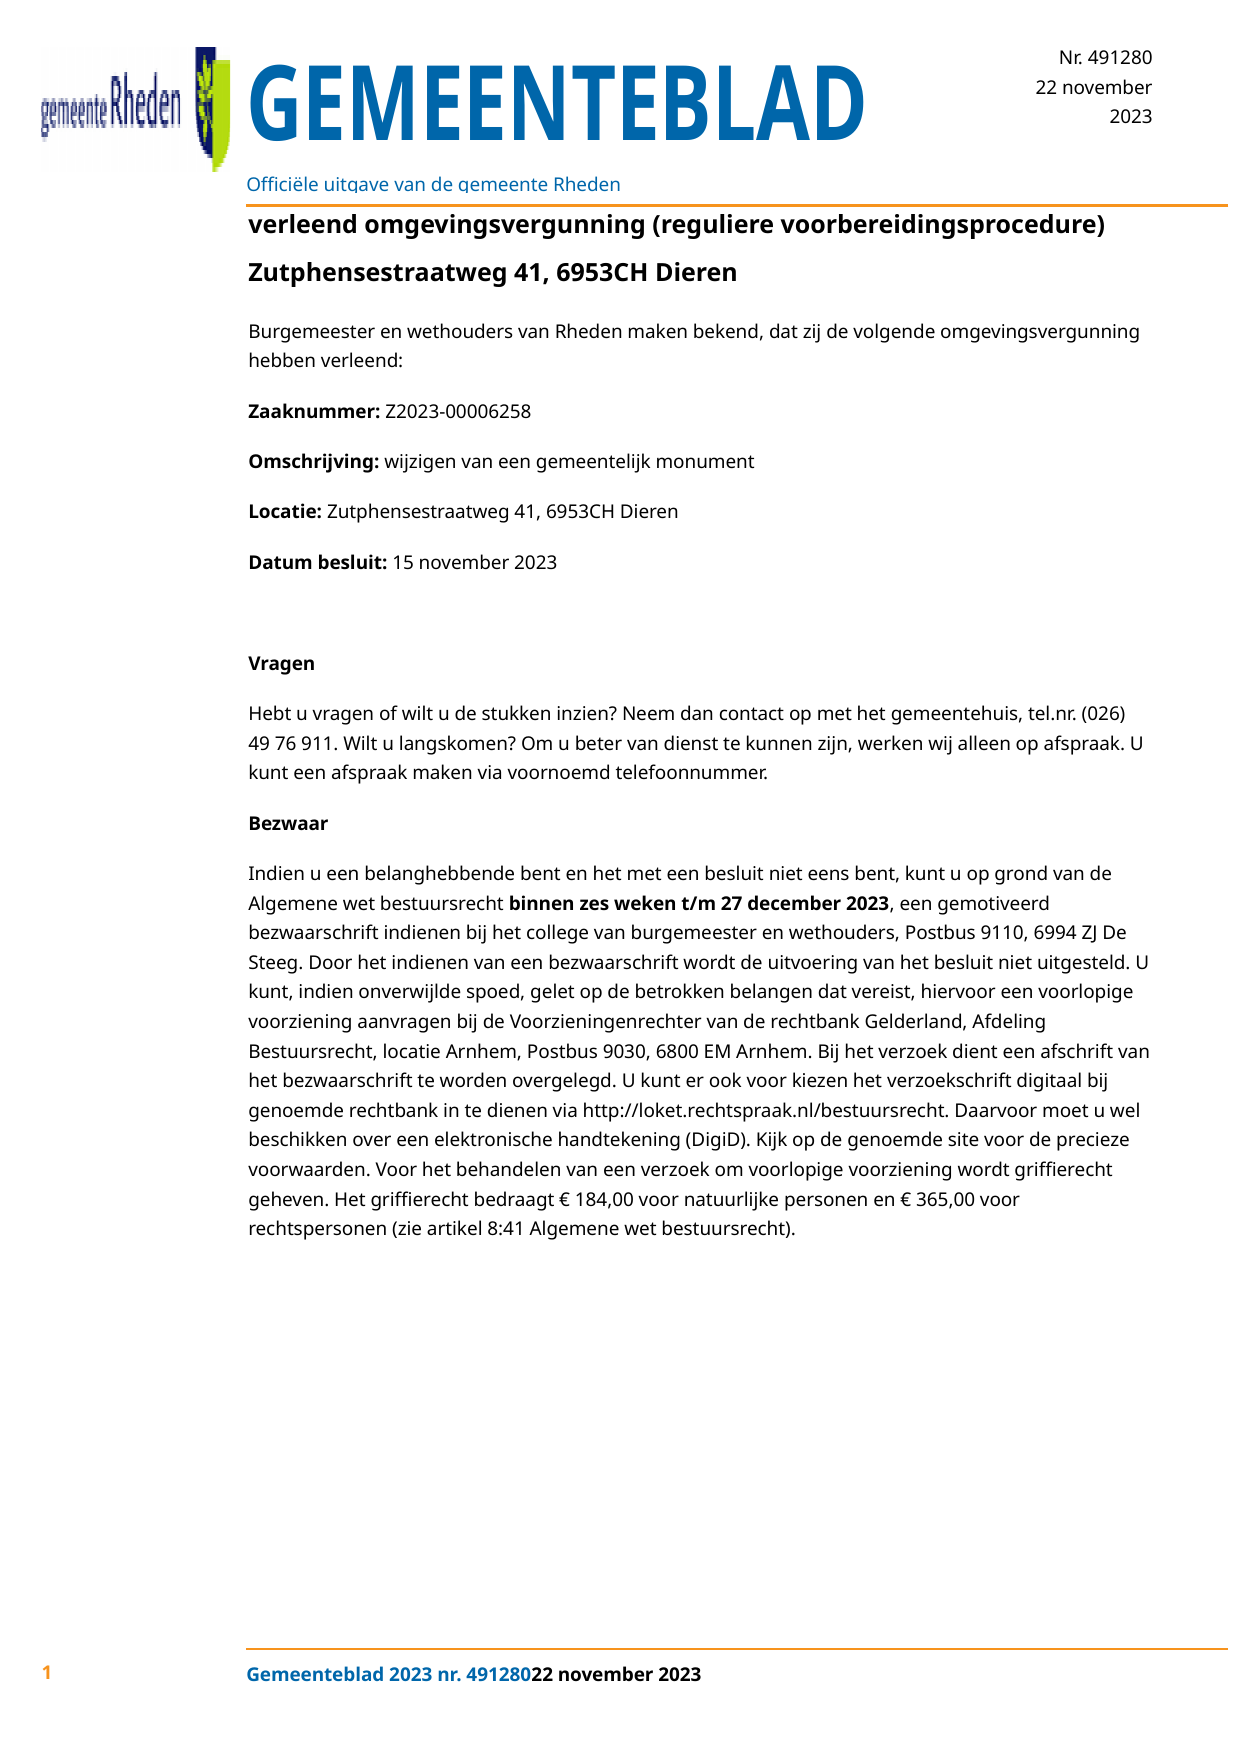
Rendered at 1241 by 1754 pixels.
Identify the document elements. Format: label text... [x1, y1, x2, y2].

text Zaaknummer: Z2023-00006258 [248, 398, 1152, 424]
text Indien u een belanghebbende bent en het met een besluit niet eens bent, kunt u op grond van de Algemene wet bestuursrecht binnen zes weken t/m 27 december 2023, een gemotiveerd bezwaarschrift indienen bij het college van burgemeester en wethouders, Postbus 9110, 6994 ZJ De Steeg. Door het indienen van een bezwaarschrift wordt de uitvoering van het besluit niet uitgesteld. U kunt, indien onverwijlde spoed, gelet op de betrokken belangen dat vereist, hiervoor een voorlopige voorziening aanvragen bij de Voorzieningenrechter van de rechtbank Gelderland, Afdeling Bestuursrecht, locatie Arnhem, Postbus 9030, 6800 EM Arnhem. Bij het verzoek dient een afschrift van het bezwaarschrift te worden overgelegd. U kunt er ook voor kiezen het verzoekschrift digitaal bij genoemde rechtbank in te dienen via http://loket.rechtspraak.nl/bestuursrecht. Daarvoor moet u wel beschikken over een elektronische handtekening (DigiD). Kijk op de genoemde site voor de precieze voorwaarden. Voor het behandelen van een verzoek om voorlopige voorziening wordt griffierecht geheven. Het griffierecht bedraagt € 184,00 voor natuurlijke personen en € 365,00 voor rechtspersonen (zie artikel 8:41 Algemene wet bestuursrecht). [248, 860, 1152, 1241]
text Hebt u vragen of wilt u de stukken inzien? Neem dan contact op met het gemeentehuis, tel.nr. (026) 49 76 911. Wilt u langskomen? Om u beter van dienst te kunnen zijn, werken wij alleen op afspraak. U kunt een afspraak maken via voornoemd telefoonnummer. [248, 700, 1152, 785]
text Burgemeester en wethouders van Rheden maken bekend, dat zij de volgende omgevingsvergunning hebben verleend: [248, 318, 1152, 373]
text Bezwaar [248, 810, 1152, 836]
text Vragen [248, 650, 1152, 676]
text Locatie: Zutphensestraatweg 41, 6953CH Dieren [248, 499, 1152, 524]
picture [41, 47, 231, 172]
text Omschrijving: wijzigen van een gemeentelijk monument [248, 448, 1152, 474]
text verleend omgevingsvergunning (reguliere voorbereidingsprocedure) Zutphensestraatweg 41, 6953CH Dieren [248, 207, 1152, 288]
text Datum besluit: 15 november 2023 [248, 549, 1152, 575]
